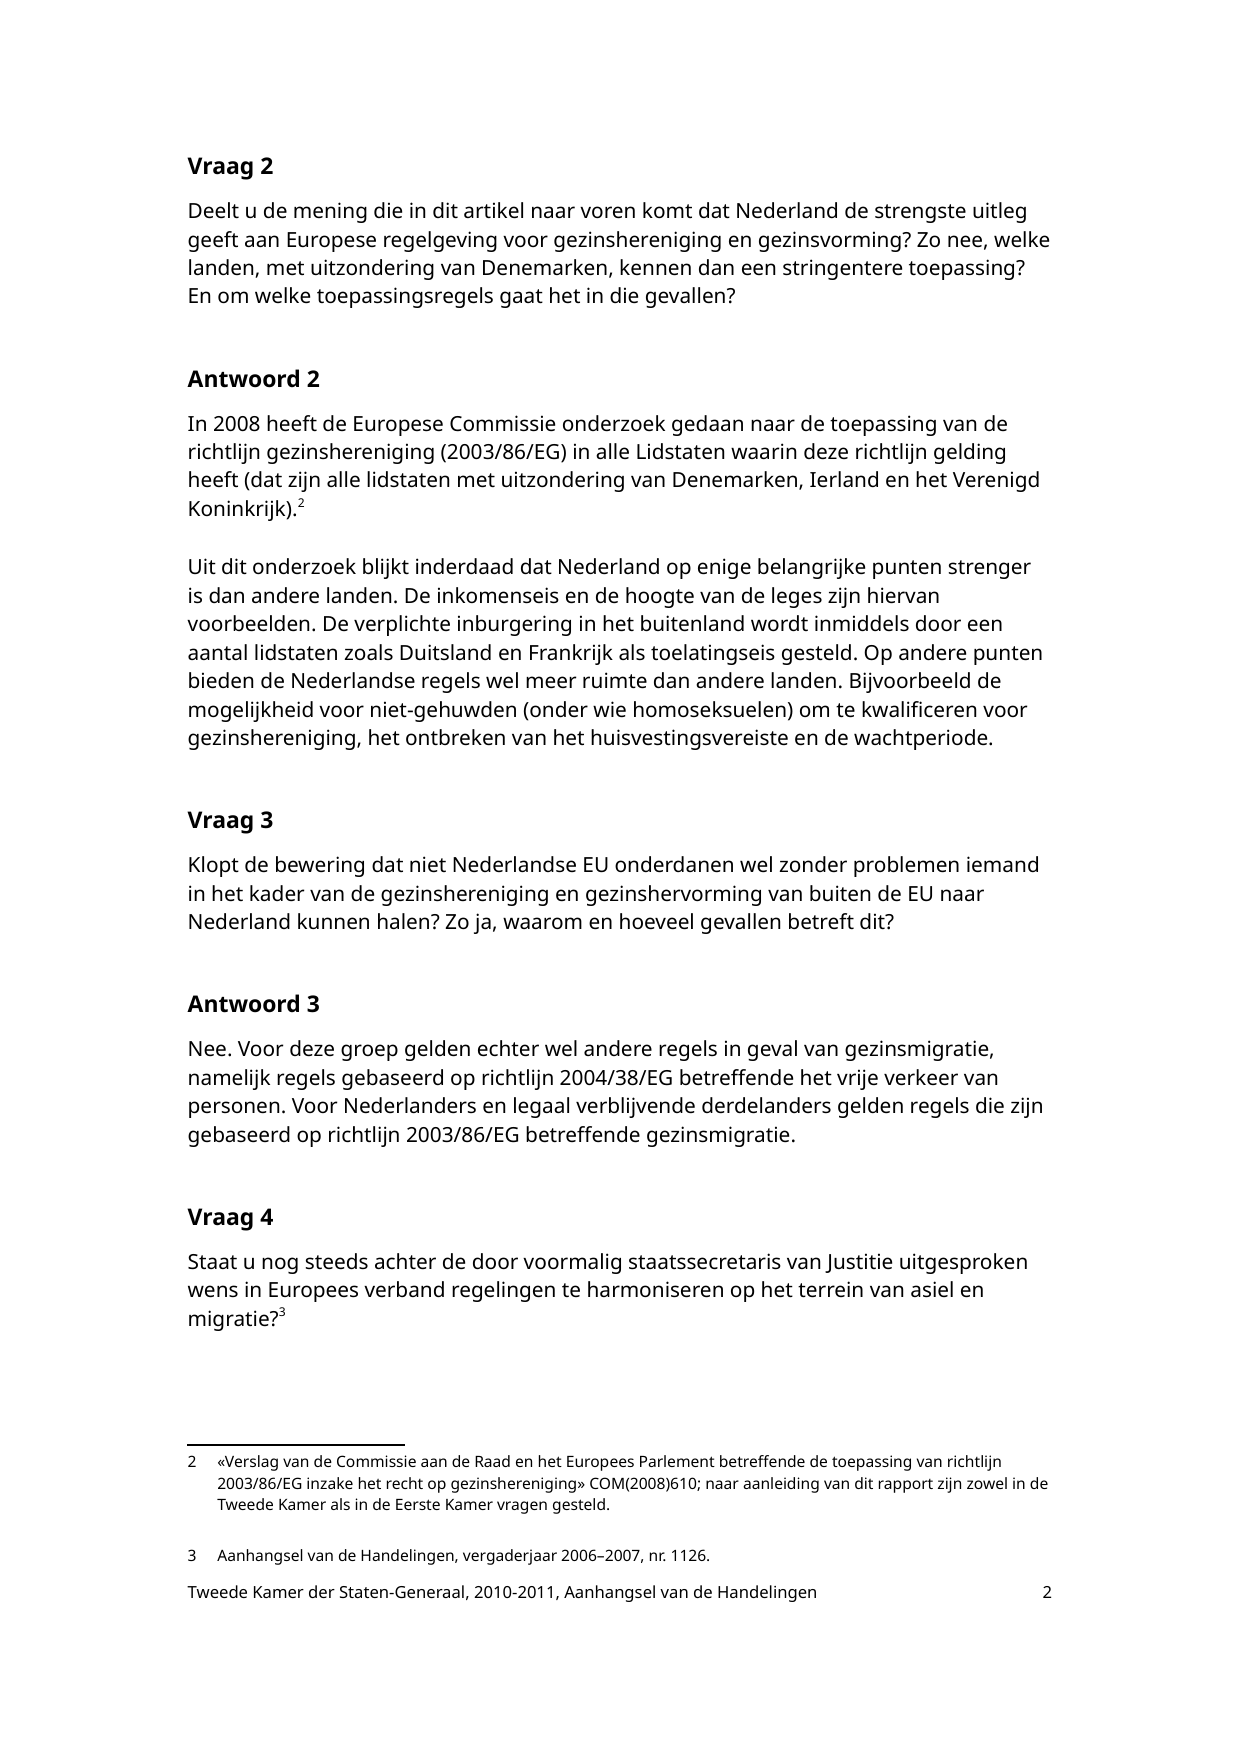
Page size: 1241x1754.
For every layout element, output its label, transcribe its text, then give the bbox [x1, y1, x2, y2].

subtitle Antwoord 3 [187, 988, 1053, 1019]
text Uit dit onderzoek blijkt inderdaad dat Nederland op enige belangrijke punten strenger is dan andere landen. De inkomenseis en de hoogte van de leges zijn hiervan voorbeelden. De verplichte inburgering in het buitenland wordt inmiddels door een aantal lidstaten zoals Duitsland en Frankrijk als toelatingseis gesteld. Op andere punten bieden de Nederlandse regels wel meer ruimte dan andere landen. Bijvoorbeeld de mogelijkheid voor niet-gehuwden (onder wie homoseksuelen) om te kwalificeren voor gezinshereniging, het ontbreken van het huisvestingsvereiste en de wachtperiode. [187, 552, 1053, 752]
text Deelt u de mening die in dit artikel naar voren komt dat Nederland de strengste uitleg geeft aan Europese regelgeving voor gezinshereniging en gezinsvorming? Zo nee, welke landen, met uitzondering van Denemarken, kennen dan een stringentere toepassing? En om welke toepassingsregels gaat het in die gevallen? [187, 196, 1053, 310]
subtitle Vraag 2 [187, 150, 1053, 181]
text «Verslag van de Commissie aan de Raad en het Europees Parlement betreffende de toepassing van richtlijn 2003/86/EG inzake het recht op gezinshereniging» COM(2008)610; naar aanleiding van dit rapport zijn zowel in de Tweede Kamer als in de Eerste Kamer vragen gesteld. [187, 1394, 1053, 1508]
subtitle Vraag 3 [187, 804, 1053, 835]
subtitle Antwoord 2 [187, 362, 1053, 394]
subtitle Vraag 4 [187, 1201, 1053, 1232]
text In 2008 heeft de Europese Commissie onderzoek gedaan naar de toepassing van de richtlijn gezinshereniging (2003/86/EG) in alle Lidstaten waarin deze richtlijn gelding heeft (dat zijn alle lidstaten met uitzondering van Denemarken, Ierland en het Verenigd Koninkrijk). [187, 409, 1053, 522]
text Klopt de bewering dat niet Nederlandse EU onderdanen wel zonder problemen iemand in het kader van de gezinshereniging en gezinshervorming van buiten de EU naar Nederland kunnen halen? Zo ja, waarom en hoeveel gevallen betreft dit? [187, 850, 1053, 936]
text Nee. Voor deze groep gelden echter wel andere regels in geval van gezinsmigratie, namelijk regels gebaseerd op richtlijn 2004/38/EG betreffende het vrije verkeer van personen. Voor Nederlanders en legaal verblijvende derdelanders gelden regels die zijn gebaseerd op richtlijn 2003/86/EG betreffende gezinsmigratie. [187, 1034, 1053, 1148]
text Staat u nog steeds achter de door voormalig staatssecretaris van Justitie uitgesproken wens in Europees verband regelingen te harmoniseren op het terrein van asiel en migratie? [187, 1247, 1053, 1332]
text Aanhangsel van de Handelingen, vergaderjaar 2006–2007, nr. 1126. [187, 1538, 1053, 1566]
